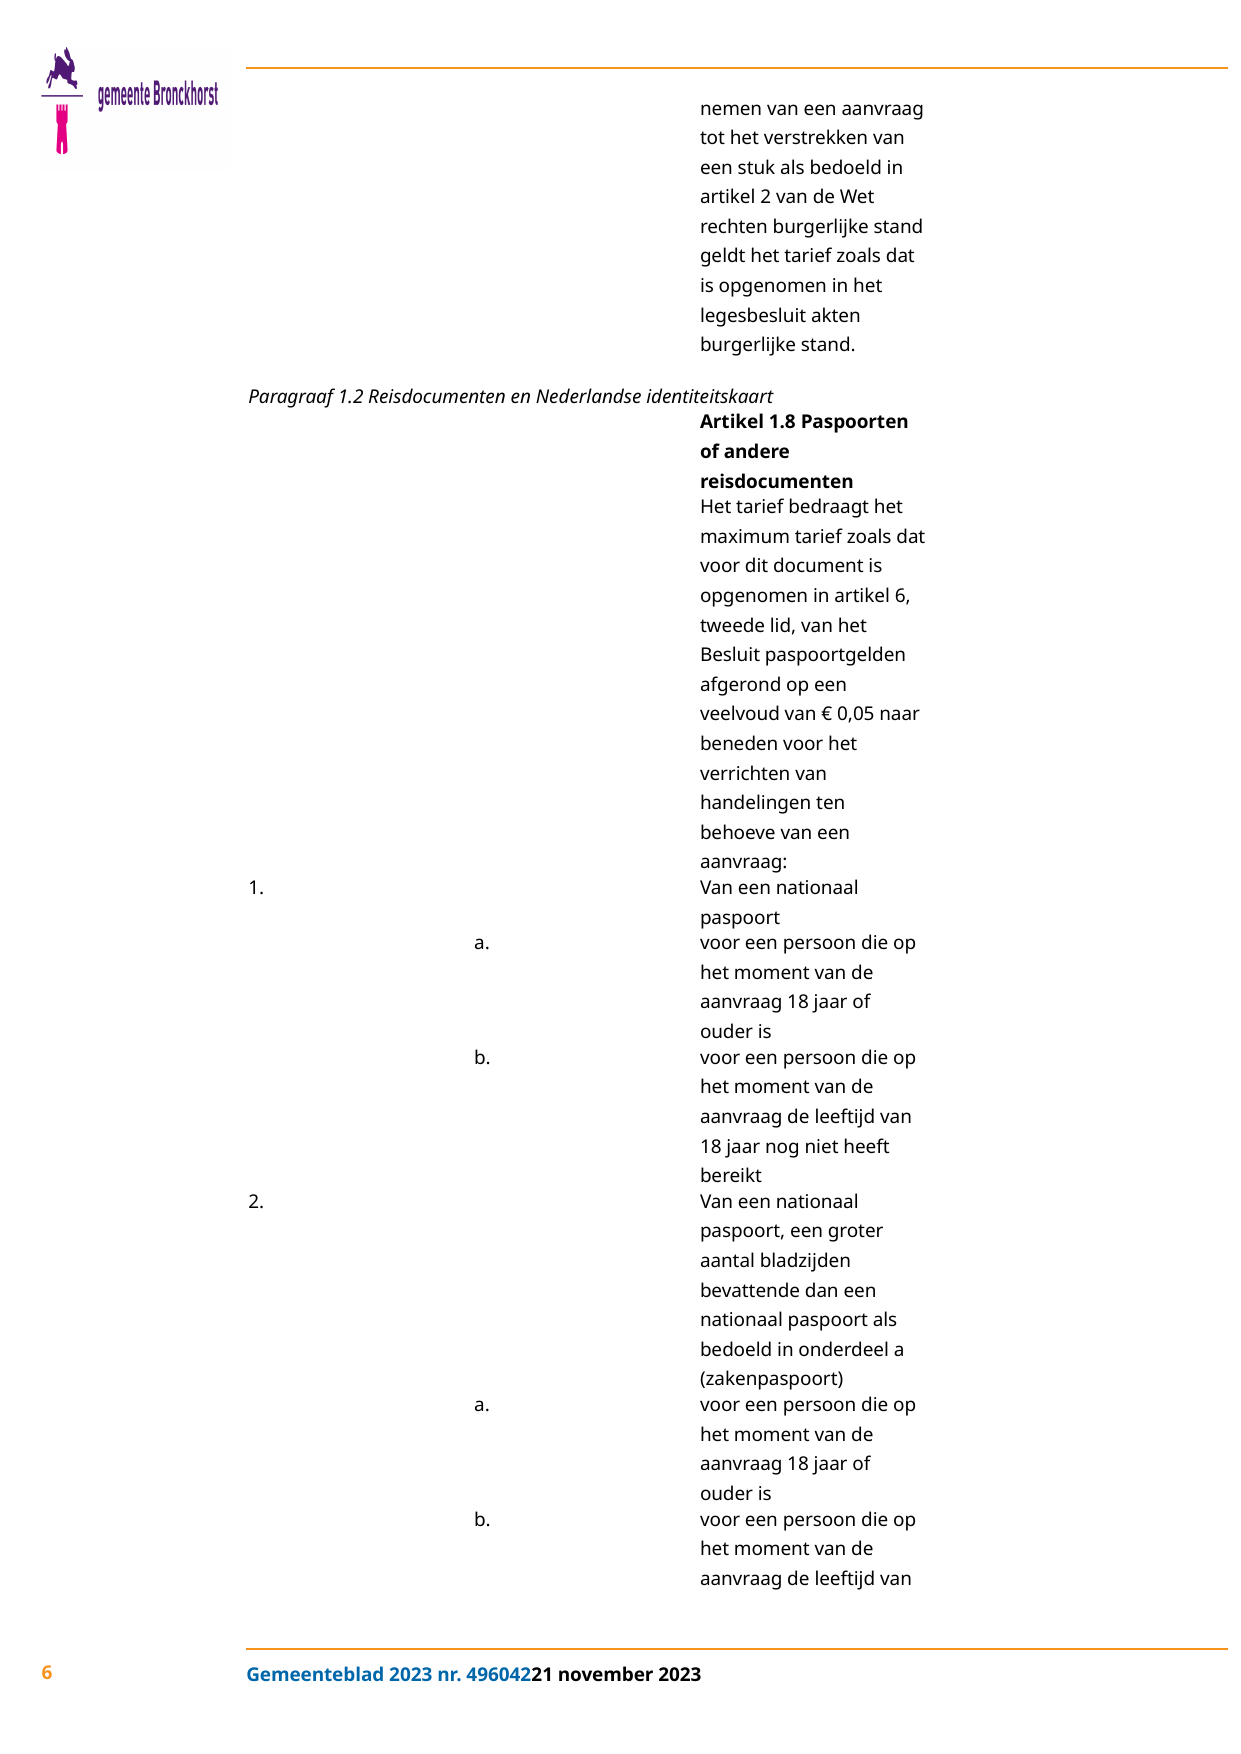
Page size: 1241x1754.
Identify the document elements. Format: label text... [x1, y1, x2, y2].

table_cell [474, 357, 700, 383]
table_cell b. [474, 1044, 700, 1188]
table_cell [248, 357, 474, 383]
table_cell [474, 1188, 700, 1391]
table_cell [926, 874, 1152, 929]
table_cell [474, 494, 700, 874]
table_cell [700, 357, 926, 383]
table_cell a. [474, 930, 700, 1044]
table_cell [248, 409, 474, 493]
table_cell voor een persoon die op het moment van de aanvraag 18 jaar of ouder is [700, 1391, 926, 1506]
table_cell [926, 1391, 1152, 1506]
table_cell [926, 357, 1152, 383]
table_cell a. [474, 1391, 700, 1506]
table_cell 2. [248, 1188, 474, 1391]
table_cell 1. [248, 874, 474, 929]
table_cell [248, 95, 474, 357]
table_cell [926, 383, 1152, 409]
table_cell [926, 1188, 1152, 1391]
table_cell [926, 494, 1152, 874]
table_cell [926, 95, 1152, 357]
table_cell voor een persoon die op het moment van de aanvraag 18 jaar of ouder is [700, 930, 926, 1044]
table_cell [248, 1506, 474, 1591]
table_cell voor een persoon die op het moment van de aanvraag de leeftijd van 18 jaar nog niet heeft bereikt [700, 1044, 926, 1188]
table_cell [926, 409, 1152, 493]
table_cell [926, 930, 1152, 1044]
table_cell Artikel 1.8 Paspoorten of andere reisdocumenten [700, 409, 926, 493]
table_cell [248, 494, 474, 874]
table_cell Van een nationaal paspoort, een groter aantal bladzijden bevattende dan een nationaal paspoort als bedoeld in onderdeel a (zakenpaspoort) [700, 1188, 926, 1391]
table_cell [248, 930, 474, 1044]
table_cell [248, 1391, 474, 1506]
table_cell [474, 95, 700, 357]
table_cell [248, 1044, 474, 1188]
table_cell [926, 1506, 1152, 1591]
table_cell [926, 1044, 1152, 1188]
table_cell voor een persoon die op het moment van de aanvraag de leeftijd van [700, 1506, 926, 1591]
table_cell [474, 874, 700, 929]
table_cell Het tarief bedraagt het maximum tarief zoals dat voor dit document is opgenomen in artikel 6, tweede lid, van het Besluit paspoortgelden afgerond op een veelvoud van € 0,05 naar beneden voor het verrichten van handelingen ten behoeve van een aanvraag: [700, 494, 926, 874]
table_cell b. [474, 1506, 700, 1591]
picture [41, 47, 231, 172]
table_cell Paragraaf 1.2 Reisdocumenten en Nederlandse identiteitskaart [248, 383, 926, 409]
table_cell Van een nationaal paspoort [700, 874, 926, 929]
table_cell nemen van een aanvraag tot het verstrekken van een stuk als bedoeld in artikel 2 van de Wet rechten burgerlijke stand geldt het tarief zoals dat is opgenomen in het legesbesluit akten burgerlijke stand. [700, 95, 926, 357]
table_cell [474, 409, 700, 493]
